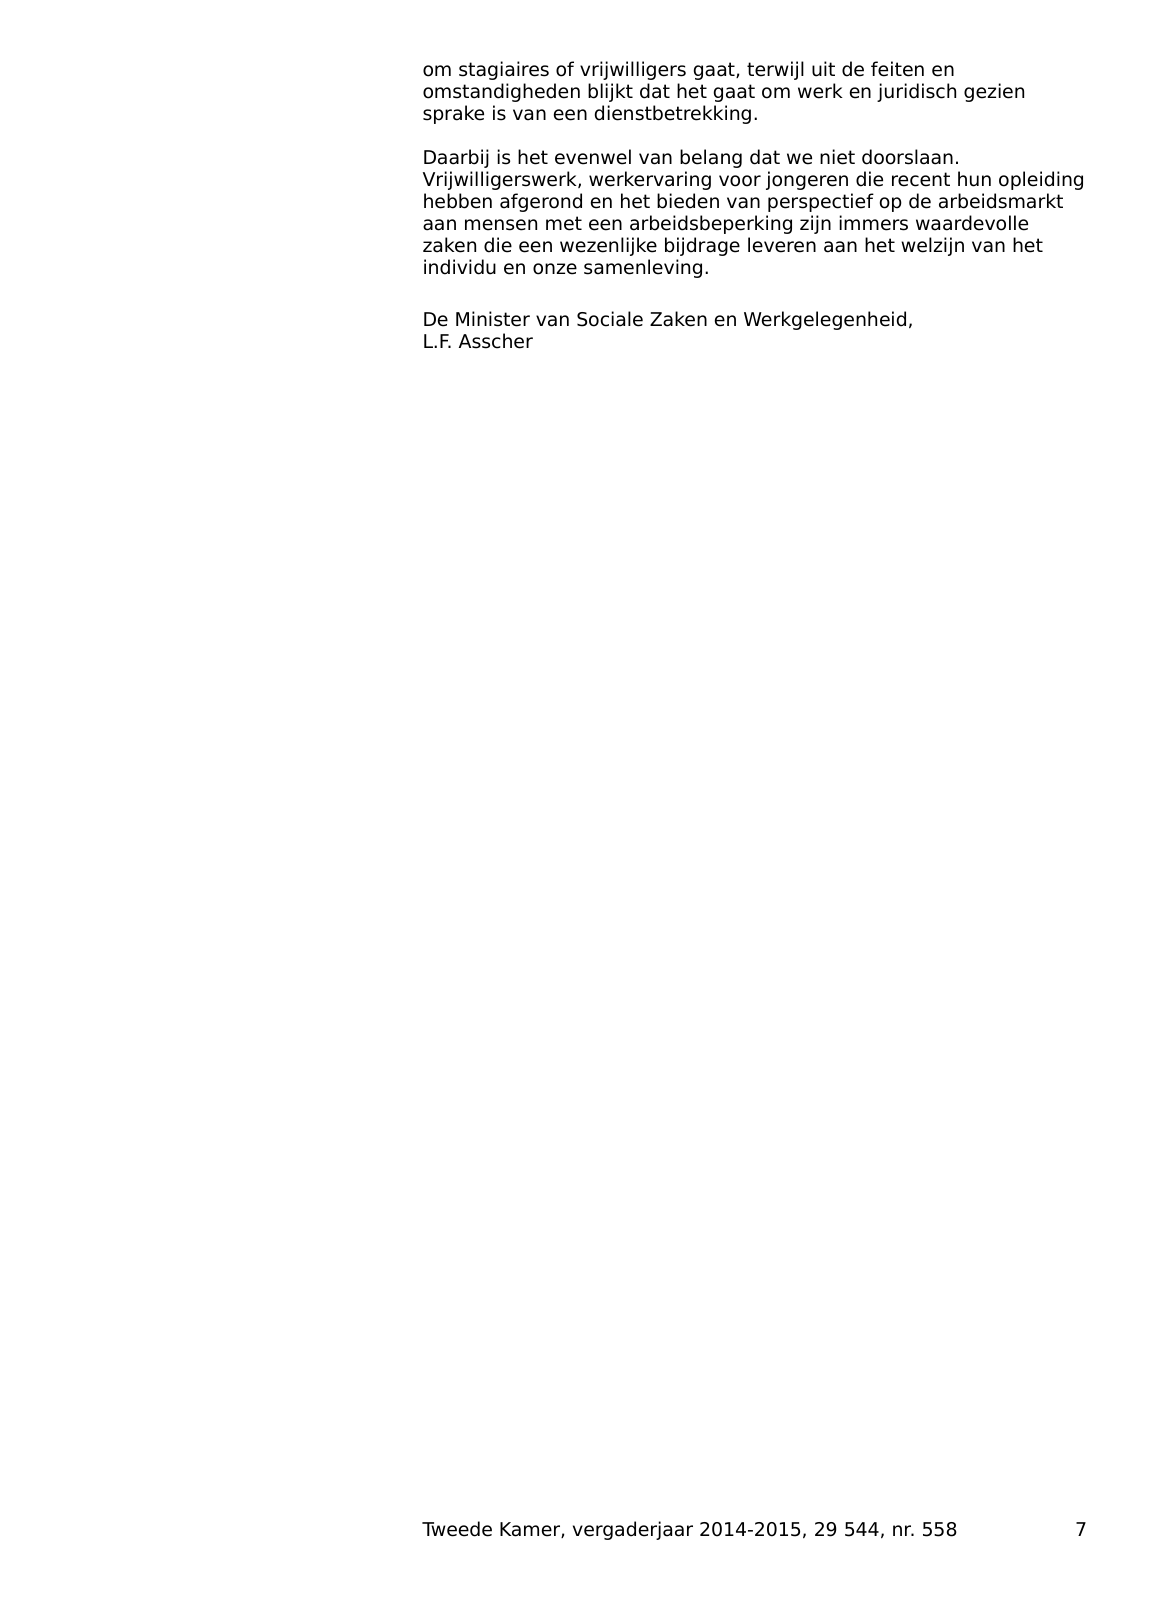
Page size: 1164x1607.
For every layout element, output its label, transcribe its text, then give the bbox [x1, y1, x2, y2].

text De Minister van Sociale Zaken en Werkgelegenheid, L.F. Asscher [422, 309, 1087, 353]
text Daarbij is het evenwel van belang dat we niet doorslaan. Vrijwilligerswerk, werkervaring voor jongeren die recent hun opleiding hebben afgerond en het bieden van perspectief op de arbeidsmarkt aan mensen met een arbeidsbeperking zijn immers waardevolle zaken die een wezenlijke bijdrage leveren aan het welzijn van het individu en onze samenleving. [422, 147, 1087, 279]
text om stagiaires of vrijwilligers gaat, terwijl uit de feiten en omstandigheden blijkt dat het gaat om werk en juridisch gezien sprake is van een dienstbetrekking. [422, 59, 1087, 125]
